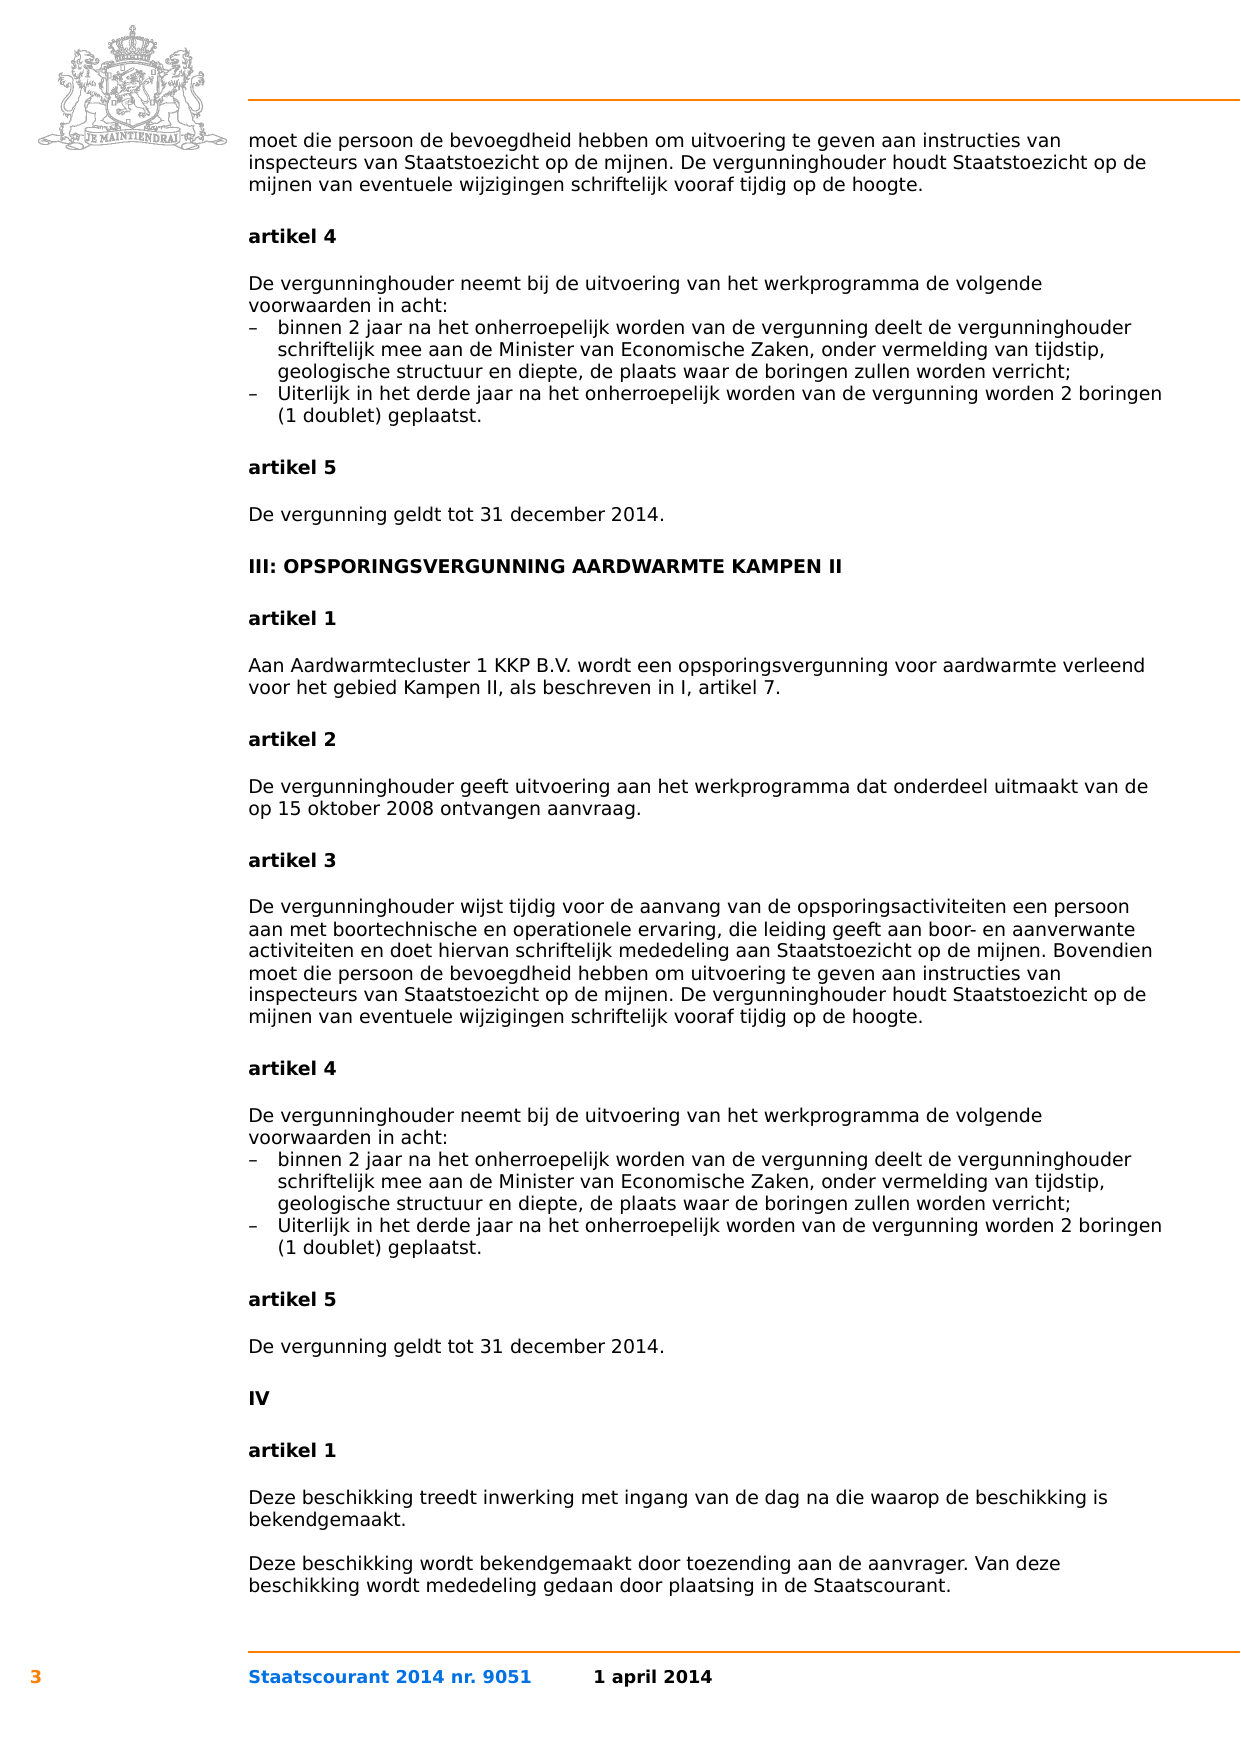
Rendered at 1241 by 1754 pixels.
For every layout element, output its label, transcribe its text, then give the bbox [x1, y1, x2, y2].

subtitle artikel 4 [248, 1058, 1163, 1080]
text De vergunning geldt tot 31 december 2014. [248, 504, 1163, 526]
subtitle artikel 1 [248, 608, 1163, 629]
picture [38, 25, 227, 150]
text – binnen 2 jaar na het onherroepelijk worden van de vergunning deelt de vergunninghouder schriftelijk mee aan de Minister van Economische Zaken, onder vermelding van tijdstip, geologische structuur en diepte, de plaats waar de boringen zullen worden verricht; [248, 1149, 1163, 1215]
text De vergunning geldt tot 31 december 2014. [248, 1336, 1163, 1358]
subtitle artikel 4 [248, 226, 1163, 248]
text – Uiterlijk in het derde jaar na het onherroepelijk worden van de vergunning worden 2 boringen (1 doublet) geplaatst. [248, 1215, 1163, 1259]
text De vergunninghouder neemt bij de uitvoering van het werkprogramma de volgende voorwaarden in acht: [248, 273, 1163, 317]
subtitle artikel 2 [248, 728, 1163, 751]
subtitle IV [248, 1388, 1163, 1410]
text – Uiterlijk in het derde jaar na het onherroepelijk worden van de vergunning worden 2 boringen (1 doublet) geplaatst. [248, 383, 1163, 427]
text moet die persoon de bevoegdheid hebben om uitvoering te geven aan instructies van inspecteurs van Staatstoezicht op de mijnen. De vergunninghouder houdt Staatstoezicht op de mijnen van eventuele wijzigingen schriftelijk vooraf tijdig op de hoogte. [248, 130, 1163, 196]
text De vergunninghouder geeft uitvoering aan het werkprogramma dat onderdeel uitmaakt van de op 15 oktober 2008 ontvangen aanvraag. [248, 776, 1163, 819]
subtitle artikel 3 [248, 849, 1163, 871]
subtitle artikel 5 [248, 1289, 1163, 1311]
text – binnen 2 jaar na het onherroepelijk worden van de vergunning deelt de vergunninghouder schriftelijk mee aan de Minister van Economische Zaken, onder vermelding van tijdstip, geologische structuur en diepte, de plaats waar de boringen zullen worden verricht; [248, 317, 1163, 383]
subtitle artikel 1 [248, 1440, 1163, 1462]
subtitle III: OPSPORINGSVERGUNNING AARDWARMTE KAMPEN II [248, 556, 1163, 578]
subtitle artikel 5 [248, 457, 1163, 479]
text Deze beschikking treedt inwerking met ingang van de dag na die waarop de beschikking is bekendgemaakt. [248, 1487, 1163, 1531]
text De vergunninghouder wijst tijdig voor de aanvang van de opsporingsactiviteiten een persoon aan met boortechnische en operationele ervaring, die leiding geeft aan boor- en aanverwante activiteiten en doet hiervan schriftelijk mededeling aan Staatstoezicht op de mijnen. Bovendien moet die persoon de bevoegdheid hebben om uitvoering te geven aan instructies van inspecteurs van Staatstoezicht op de mijnen. De vergunninghouder houdt Staatstoezicht op de mijnen van eventuele wijzigingen schriftelijk vooraf tijdig op de hoogte. [248, 896, 1163, 1028]
text Aan Aardwarmtecluster 1 KKP B.V. wordt een opsporingsvergunning voor aardwarmte verleend voor het gebied Kampen II, als beschreven in I, artikel 7. [248, 654, 1163, 698]
text Deze beschikking wordt bekendgemaakt door toezending aan de aanvrager. Van deze beschikking wordt mededeling gedaan door plaatsing in de Staatscourant. [248, 1553, 1163, 1597]
text De vergunninghouder neemt bij de uitvoering van het werkprogramma de volgende voorwaarden in acht: [248, 1105, 1163, 1149]
